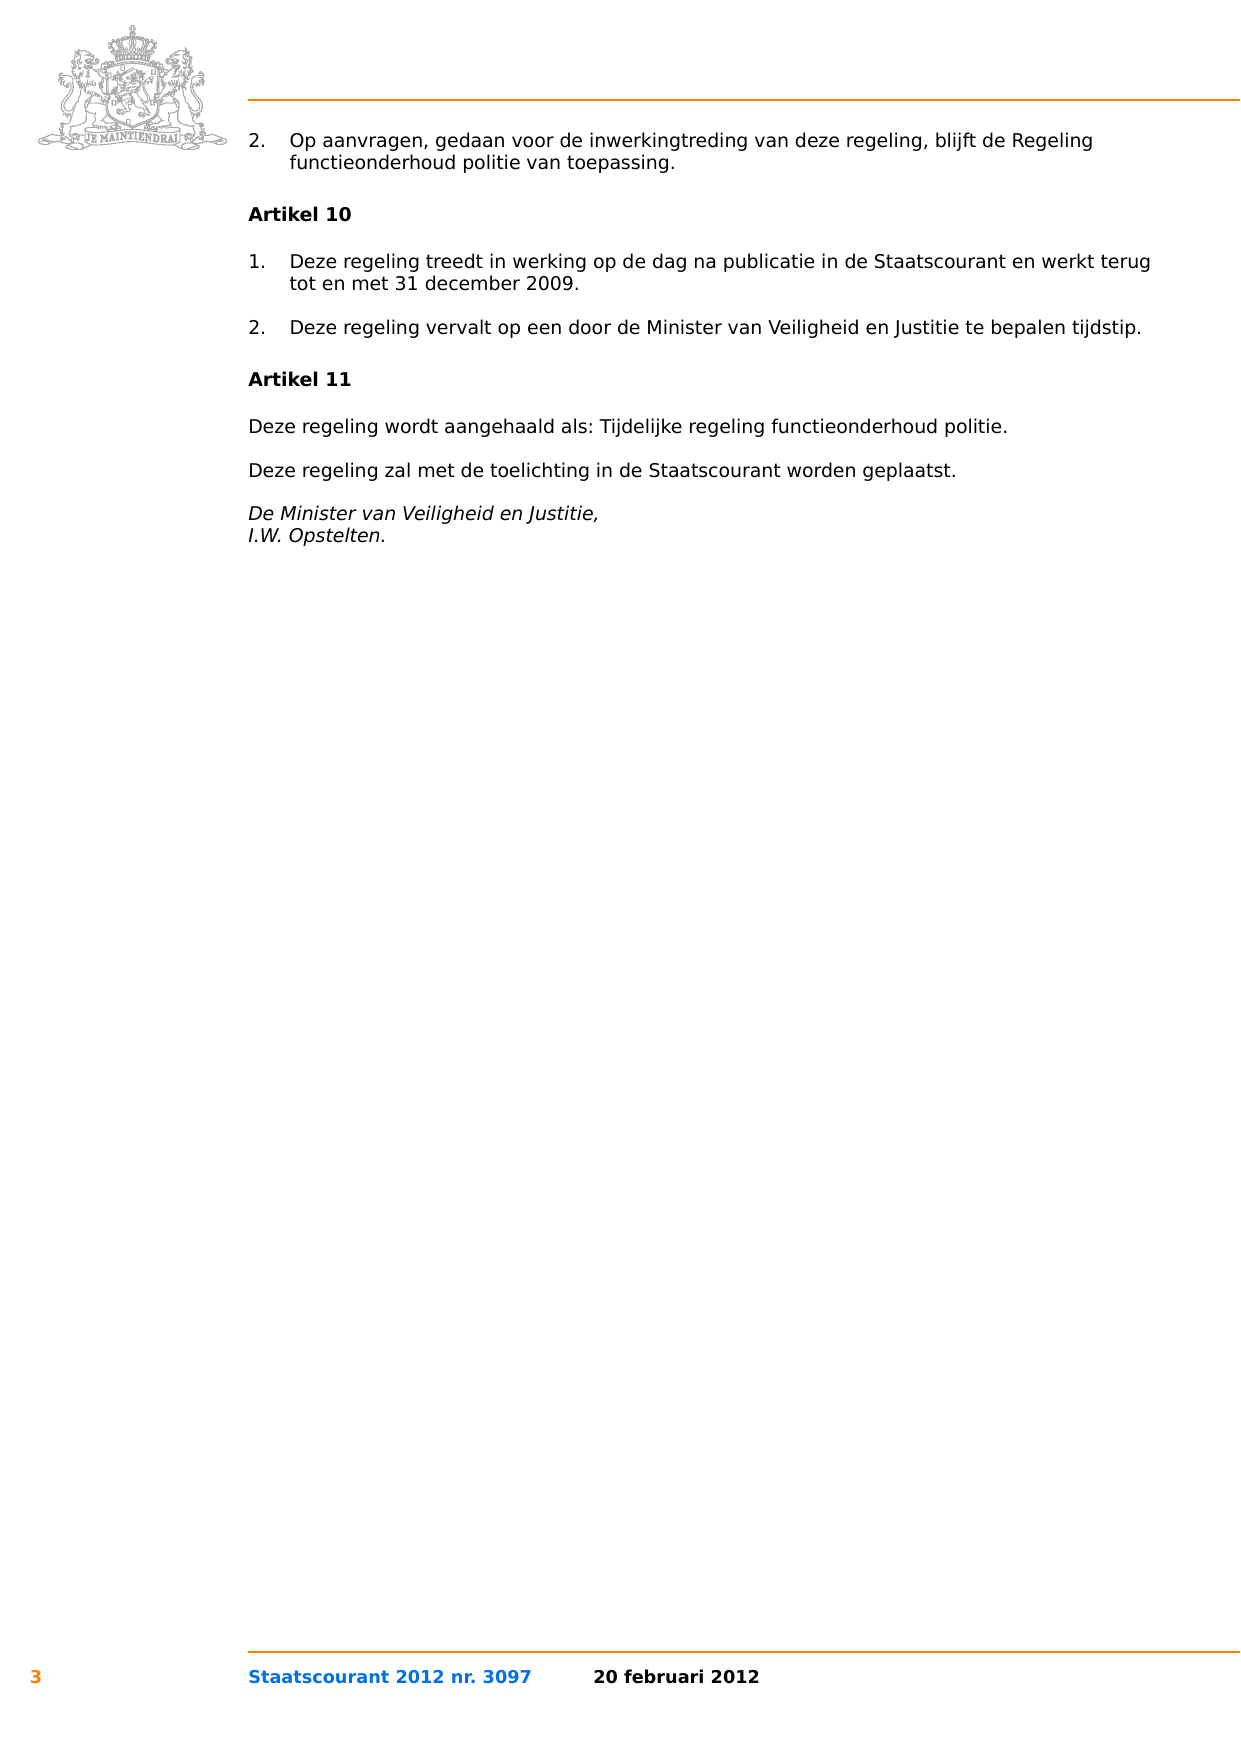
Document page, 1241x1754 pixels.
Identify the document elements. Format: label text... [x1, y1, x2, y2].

subtitle Artikel 10 [248, 204, 1163, 226]
text Deze regeling wordt aangehaald als: Tijdelijke regeling functieonderhoud politie. [248, 416, 1163, 438]
text 2. Deze regeling vervalt op een door de Minister van Veiligheid en Justitie te bepalen tijdstip. [248, 317, 1163, 339]
subtitle Artikel 11 [248, 369, 1163, 391]
text 2. Op aanvragen, gedaan voor de inwerkingtreding van deze regeling, blijft de Regeling functieonderhoud politie van toepassing. [248, 130, 1163, 174]
text De Minister van Veiligheid en Justitie, I.W. Opstelten. [248, 503, 1163, 547]
text Deze regeling zal met de toelichting in de Staatscourant worden geplaatst. [248, 459, 1163, 481]
text 1. Deze regeling treedt in werking op de dag na publicatie in de Staatscourant en werkt terug tot en met 31 december 2009. [248, 251, 1163, 295]
picture [38, 25, 227, 150]
